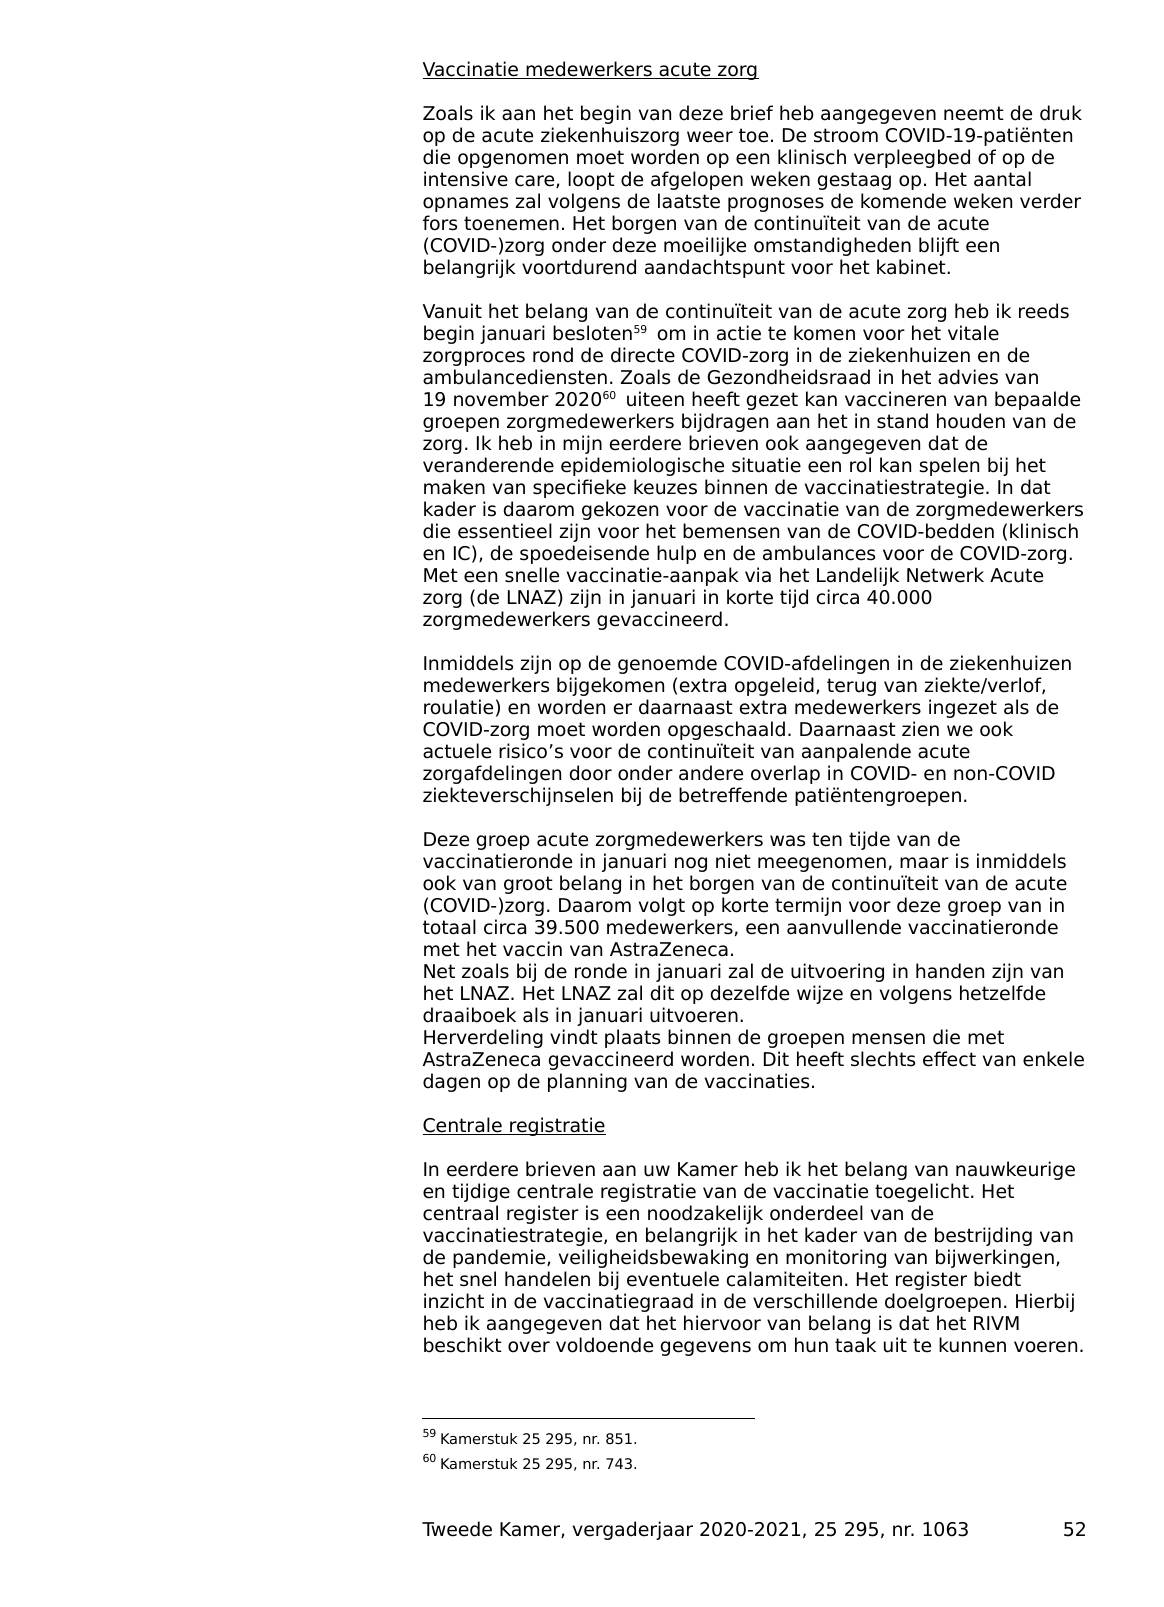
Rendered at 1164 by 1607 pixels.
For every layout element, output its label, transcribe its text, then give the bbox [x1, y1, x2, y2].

subtitle Centrale registratie [422, 1115, 1087, 1137]
text Kamerstuk 25 295, nr. 743. [422, 1452, 1087, 1474]
text Herverdeling vindt plaats binnen de groepen mensen die met AstraZeneca gevaccineerd worden. Dit heeft slechts effect van enkele dagen op de planning van de vaccinaties. [422, 1027, 1087, 1093]
text Zoals ik aan het begin van deze brief heb aangegeven neemt de druk op de acute ziekenhuiszorg weer toe. De stroom COVID-19-patiënten die opgenomen moet worden op een klinisch verpleegbed of op de intensive care, loopt de afgelopen weken gestaag op. Het aantal opnames zal volgens de laatste prognoses de komende weken verder fors toenemen. Het borgen van de continuïteit van de acute (COVID-)zorg onder deze moeilijke omstandigheden blijft een belangrijk voortdurend aandachtspunt voor het kabinet. [422, 103, 1087, 279]
text Vanuit het belang van de continuïteit van de acute zorg heb ik reeds begin januari besloten om in actie te komen voor het vitale zorgproces rond de directe COVID-zorg in de ziekenhuizen en de ambulancediensten. Zoals de Gezondheidsraad in het advies van 19 november 2020 uiteen heeft gezet kan vaccineren van bepaalde groepen zorgmedewerkers bijdragen aan het in stand houden van de zorg. Ik heb in mijn eerdere brieven ook aangegeven dat de veranderende epidemiologische situatie een rol kan spelen bij het maken van specifieke keuzes binnen de vaccinatiestrategie. In dat kader is daarom gekozen voor de vaccinatie van de zorgmedewerkers die essentieel zijn voor het bemensen van de COVID-bedden (klinisch en IC), de spoedeisende hulp en de ambulances voor de COVID-zorg. Met een snelle vaccinatie-aanpak via het Landelijk Netwerk Acute zorg (de LNAZ) zijn in januari in korte tijd circa 40.000 zorgmedewerkers gevaccineerd. [422, 301, 1087, 631]
text Inmiddels zijn op de genoemde COVID-afdelingen in de ziekenhuizen medewerkers bijgekomen (extra opgeleid, terug van ziekte/verlof, roulatie) en worden er daarnaast extra medewerkers ingezet als de COVID-zorg moet worden opgeschaald. Daarnaast zien we ook actuele risico’s voor de continuïteit van aanpalende acute zorgafdelingen door onder andere overlap in COVID- en non-COVID ziekteverschijnselen bij de betreffende patiëntengroepen. [422, 653, 1087, 807]
text Net zoals bij de ronde in januari zal de uitvoering in handen zijn van het LNAZ. Het LNAZ zal dit op dezelfde wijze en volgens hetzelfde draaiboek als in januari uitvoeren. [422, 961, 1087, 1027]
text Deze groep acute zorgmedewerkers was ten tijde van de vaccinatieronde in januari nog niet meegenomen, maar is inmiddels ook van groot belang in het borgen van de continuïteit van de acute (COVID-)zorg. Daarom volgt op korte termijn voor deze groep van in totaal circa 39.500 medewerkers, een aanvullende vaccinatieronde met het vaccin van AstraZeneca. [422, 829, 1087, 961]
subtitle Vaccinatie medewerkers acute zorg [422, 59, 1087, 81]
text Kamerstuk 25 295, nr. 851. [422, 1427, 1087, 1449]
text In eerdere brieven aan uw Kamer heb ik het belang van nauwkeurige en tijdige centrale registratie van de vaccinatie toegelicht. Het centraal register is een noodzakelijk onderdeel van de vaccinatiestrategie, en belangrijk in het kader van de bestrijding van de pandemie, veiligheidsbewaking en monitoring van bijwerkingen, het snel handelen bij eventuele calamiteiten. Het register biedt inzicht in de vaccinatiegraad in de verschillende doelgroepen. Hierbij heb ik aangegeven dat het hiervoor van belang is dat het RIVM beschikt over voldoende gegevens om hun taak uit te kunnen voeren. [422, 1159, 1087, 1357]
